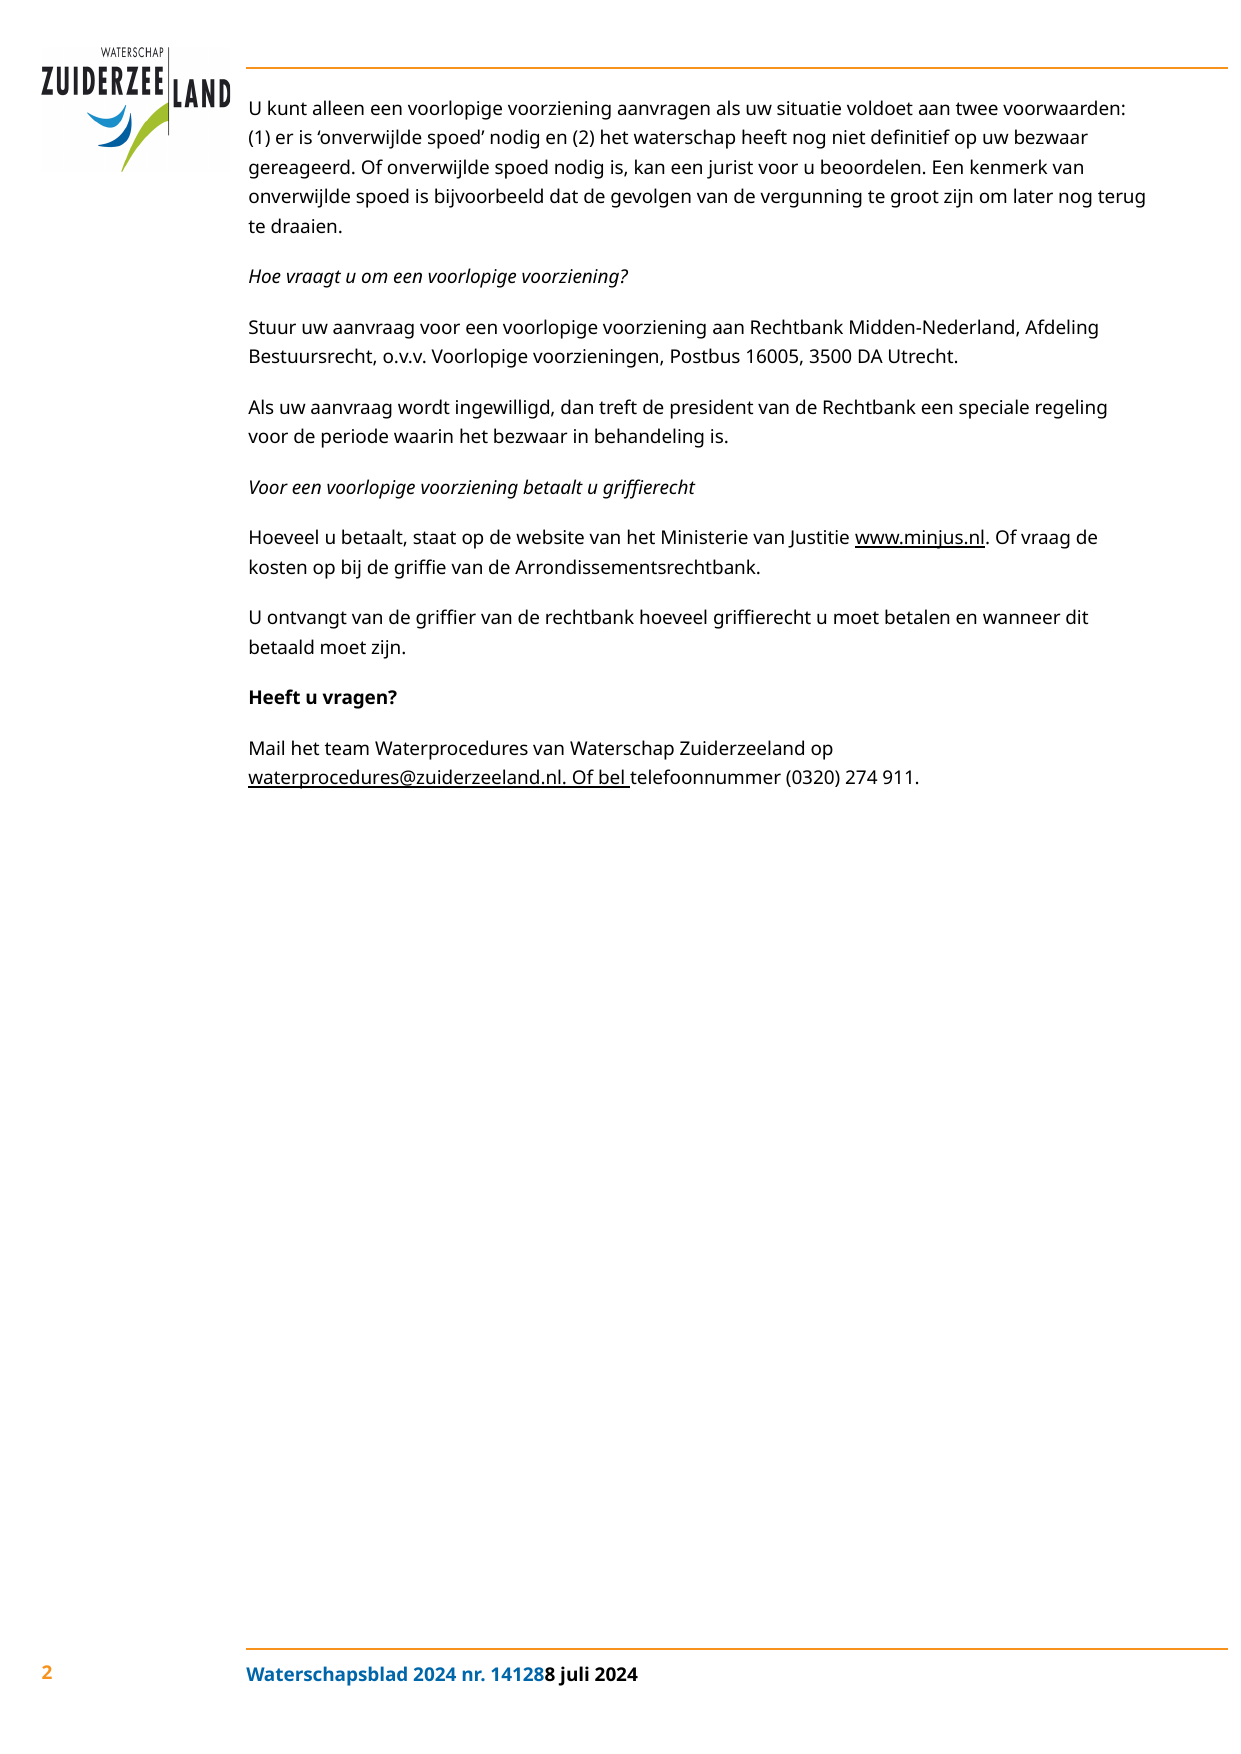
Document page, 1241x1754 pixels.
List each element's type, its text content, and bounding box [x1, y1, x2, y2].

text Stuur uw aanvraag voor een voorlopige voorziening aan Rechtbank Midden-Nederland, Afdeling Bestuursrecht, o.v.v. Voorlopige voorzieningen, Postbus 16005, 3500 DA Utrecht. [248, 314, 1152, 369]
text Voor een voorlopige voorziening betaalt u griffierecht [248, 474, 1152, 500]
text Hoeveel u betaalt, staat op de website van het Ministerie van Justitie www.minjus.nl. Of vraag de kosten op bij de griffie van de Arrondissementsrechtbank. [248, 524, 1152, 580]
text U ontvangt van de griffier van de rechtbank hoeveel griffierecht u moet betalen en wanneer dit betaald moet zijn. [248, 604, 1152, 660]
picture [41, 47, 231, 172]
text U kunt alleen een voorlopige voorziening aanvragen als uw situatie voldoet aan twee voorwaarden: (1) er is ‘onverwijlde spoed’ nodig en (2) het waterschap heeft nog niet definitief op uw bezwaar gereageerd. Of onverwijlde spoed nodig is, kan een jurist voor u beoordelen. Een kenmerk van onverwijlde spoed is bijvoorbeeld dat de gevolgen van de vergunning te groot zijn om later nog terug te draaien. [248, 95, 1152, 239]
text Heeft u vragen? [248, 684, 1152, 710]
text Mail het team Waterprocedures van Waterschap Zuiderzeeland op waterprocedures@zuiderzeeland.nl. Of bel telefoonnummer (0320) 274 911. [248, 735, 1152, 790]
text Hoe vraagt u om een voorlopige voorziening? [248, 263, 1152, 289]
text Als uw aanvraag wordt ingewilligd, dan treft de president van de Rechtbank een speciale regeling voor de periode waarin het bezwaar in behandeling is. [248, 394, 1152, 449]
